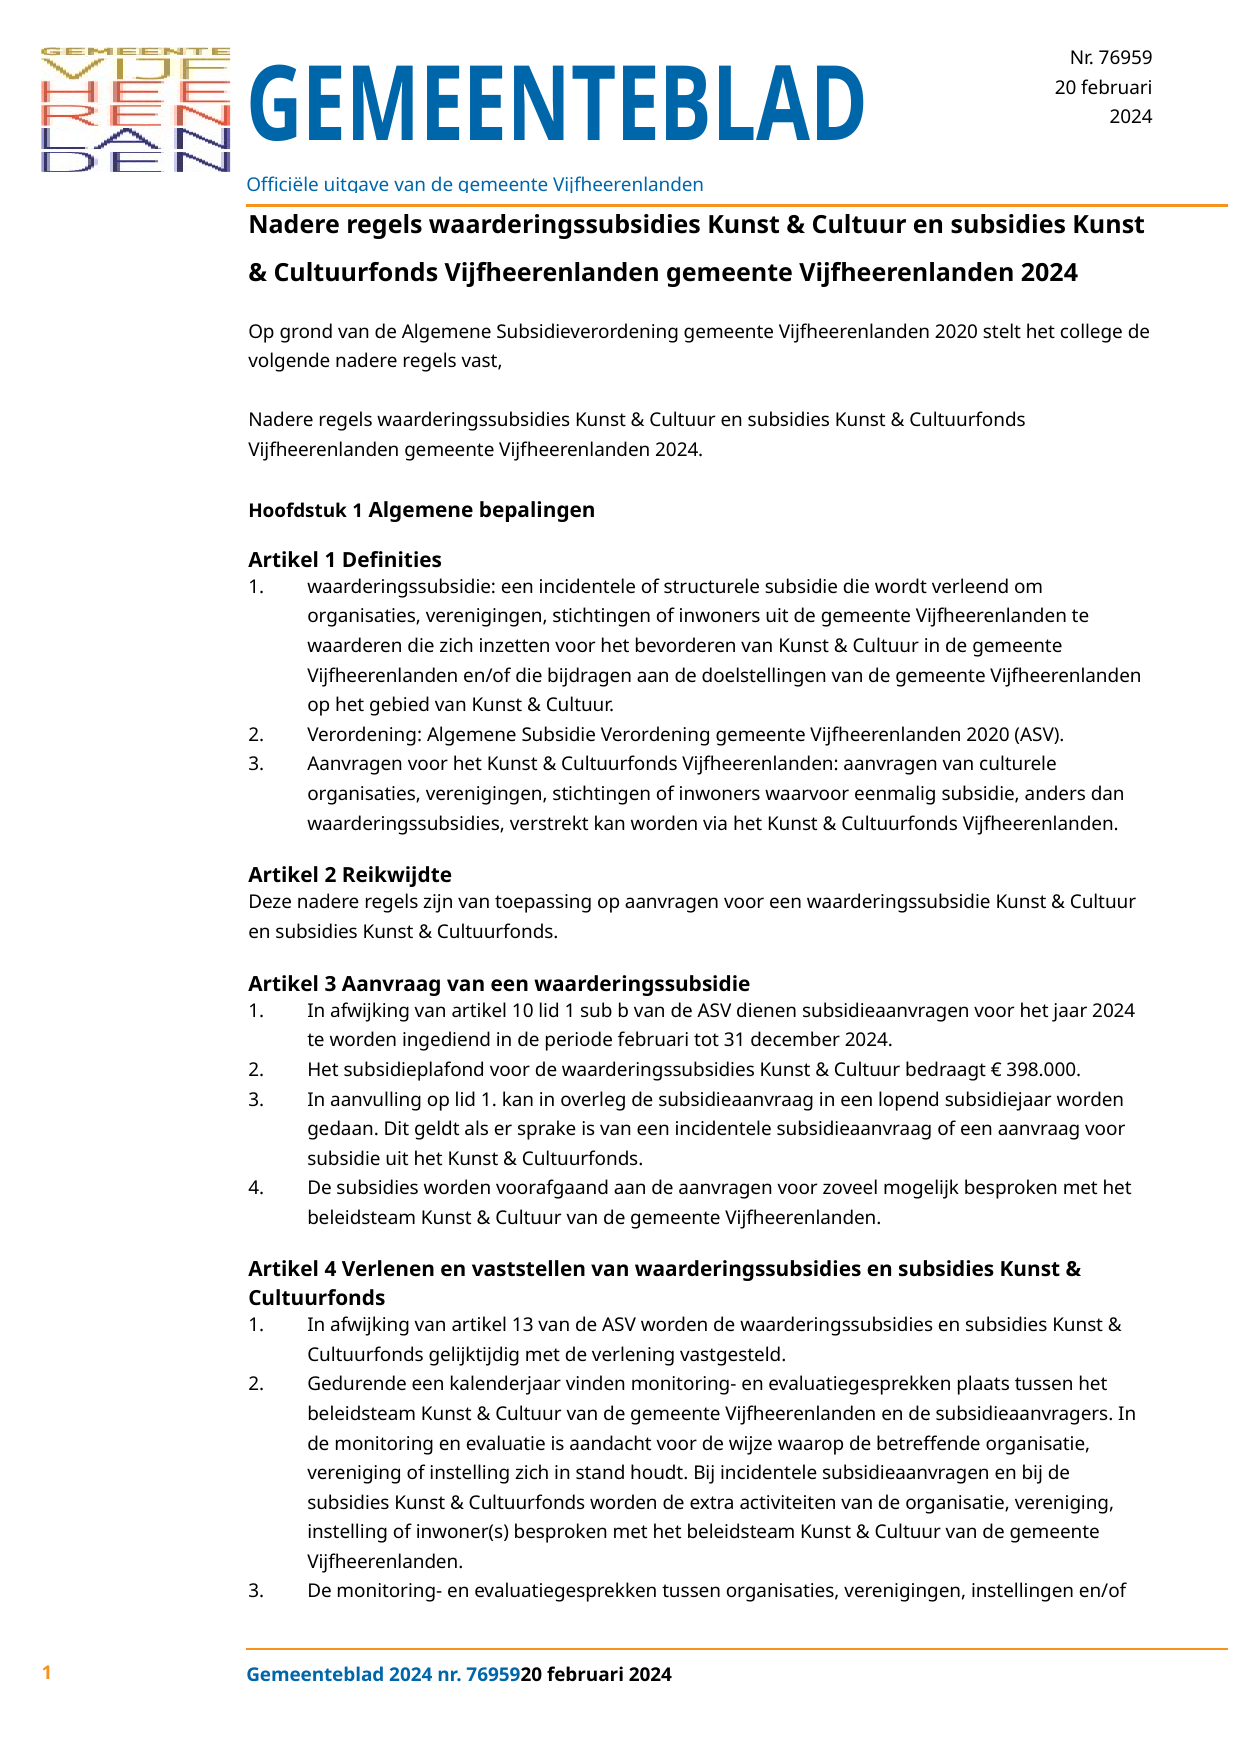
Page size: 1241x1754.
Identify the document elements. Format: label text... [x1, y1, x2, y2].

text Artikel 1 Definities [248, 545, 1152, 573]
text Artikel 3 Aanvraag van een waarderingssubsidie [248, 969, 1152, 997]
list In afwijking van artikel 10 lid 1 sub b van de ASV dienen subsidieaanvragen voor het jaar 2024 te worden ingediend in de periode februari tot 31 december 2024. [248, 997, 1152, 1052]
list Verordening: Algemene Subsidie Verordening gemeente Vijfheerenlanden 2020 (ASV). [248, 721, 1152, 747]
list waarderingssubsidie: een incidentele of structurele subsidie die wordt verleend om organisaties, verenigingen, stichtingen of inwoners uit de gemeente Vijfheerenlanden te waarderen die zich inzetten voor het bevorderen van Kunst & Cultuur in de gemeente Vijfheerenlanden en/of die bijdragen aan de doelstellingen van de gemeente Vijfheerenlanden op het gebied van Kunst & Cultuur. [248, 573, 1152, 717]
text Nadere regels waarderingssubsidies Kunst & Cultuur en subsidies Kunst & Cultuurfonds Vijfheerenlanden gemeente Vijfheerenlanden 2024. [248, 407, 1152, 462]
text Deze nadere regels zijn van toepassing op aanvragen voor een waarderingssubsidie Kunst & Cultuur en subsidies Kunst & Cultuurfonds. [248, 889, 1152, 944]
picture [41, 47, 231, 172]
list Gedurende een kalenderjaar vinden monitoring- en evaluatiegesprekken plaats tussen het beleidsteam Kunst & Cultuur van de gemeente Vijfheerenlanden en de subsidieaanvragers. In de monitoring en evaluatie is aandacht voor de wijze waarop de betreffende organisatie, vereniging of instelling zich in stand houdt. Bij incidentele subsidieaanvragen en bij de subsidies Kunst & Cultuurfonds worden de extra activiteiten van de organisatie, vereniging, instelling of inwoner(s) besproken met het beleidsteam Kunst & Cultuur van de gemeente Vijfheerenlanden. [248, 1371, 1152, 1574]
list In aanvulling op lid 1. kan in overleg de subsidieaanvraag in een lopend subsidiejaar worden gedaan. Dit geldt als er sprake is van een incidentele subsidieaanvraag of een aanvraag voor subsidie uit het Kunst & Cultuurfonds. [248, 1086, 1152, 1171]
list De subsidies worden voorafgaand aan de aanvragen voor zoveel mogelijk besproken met het beleidsteam Kunst & Cultuur van de gemeente Vijfheerenlanden. [248, 1174, 1152, 1230]
text Artikel 2 Reikwijdte [248, 860, 1152, 889]
text Hoofdstuk 1 Algemene bepalingen [248, 495, 1152, 524]
text Op grond van de Algemene Subsidieverordening gemeente Vijfheerenlanden 2020 stelt het college de volgende nadere regels vast, [248, 318, 1152, 373]
list In afwijking van artikel 13 van de ASV worden de waarderingssubsidies en subsidies Kunst & Cultuurfonds gelijktijdig met de verlening vastgesteld. [248, 1311, 1152, 1367]
text Artikel 4 Verlenen en vaststellen van waarderingssubsidies en subsidies Kunst & Cultuurfonds [248, 1254, 1152, 1311]
text Nadere regels waarderingssubsidies Kunst & Cultuur en subsidies Kunst & Cultuurfonds Vijfheerenlanden gemeente Vijfheerenlanden 2024 [248, 207, 1152, 288]
list Aanvragen voor het Kunst & Cultuurfonds Vijfheerenlanden: aanvragen van culturele organisaties, verenigingen, stichtingen of inwoners waarvoor eenmalig subsidie, anders dan waarderingssubsidies, verstrekt kan worden via het Kunst & Cultuurfonds Vijfheerenlanden. [248, 751, 1152, 836]
list De monitoring- en evaluatiegesprekken tussen organisaties, verenigingen, instellingen en/of [248, 1578, 1152, 1603]
list Het subsidieplafond voor de waarderingssubsidies Kunst & Cultuur bedraagt € 398.000. [248, 1056, 1152, 1082]
